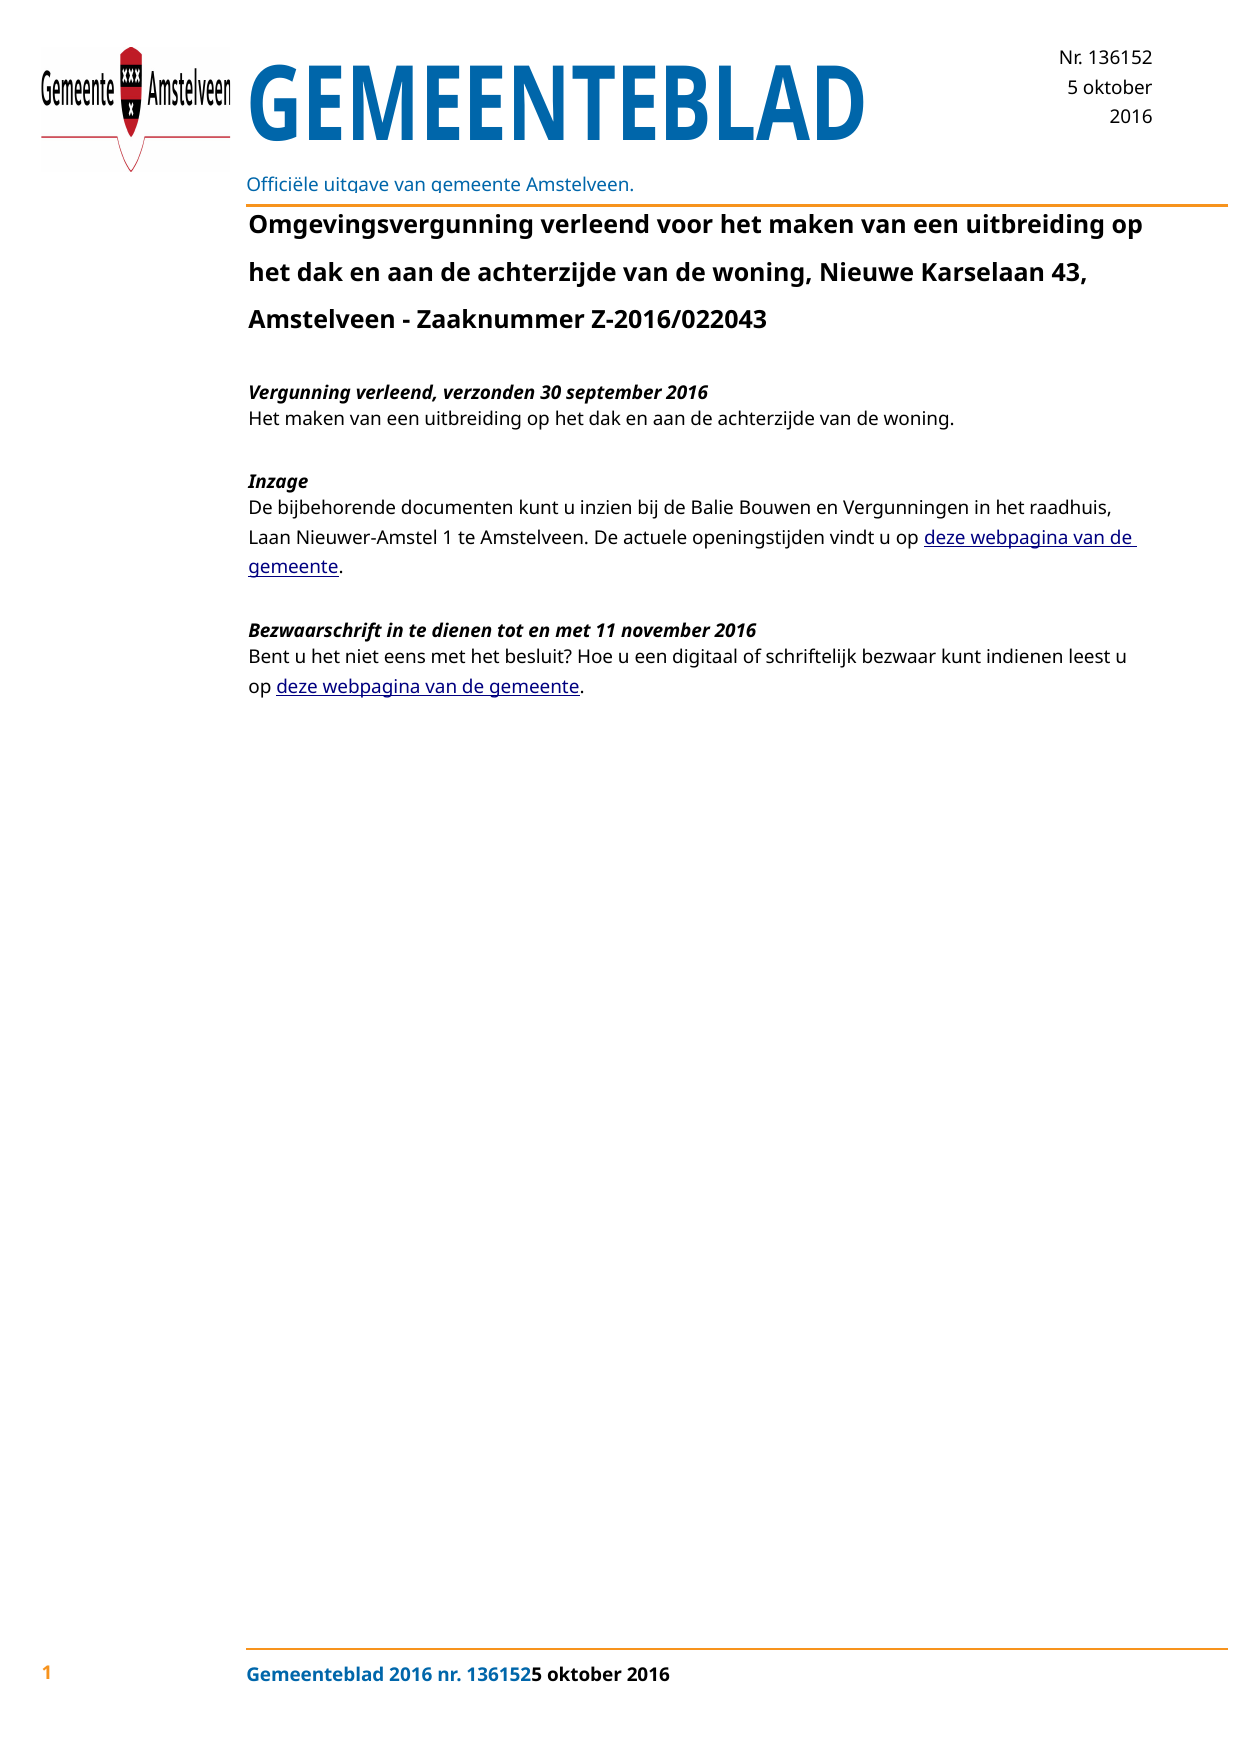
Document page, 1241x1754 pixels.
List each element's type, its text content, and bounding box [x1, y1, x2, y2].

text Vergunning verleend, verzonden 30 september 2016 [248, 379, 1152, 405]
text Bent u het niet eens met het besluit? Hoe u een digitaal of schriftelijk bezwaar kunt indienen leest u op deze webpagina van de gemeente. [248, 643, 1152, 699]
text Het maken van een uitbreiding op het dak en aan de achterzijde van de woning. [248, 405, 1152, 431]
picture [41, 47, 231, 172]
text Bezwaarschrift in te dienen tot en met 11 november 2016 [248, 618, 1152, 643]
text De bijbehorende documenten kunt u inzien bij de Balie Bouwen en Vergunningen in het raadhuis, Laan Nieuwer-Amstel 1 te Amstelveen. De actuele openingstijden vindt u op deze webpagina van de gemeente. [248, 494, 1152, 579]
text Inzage [248, 469, 1152, 494]
text Omgevingsvergunning verleend voor het maken van een uitbreiding op het dak en aan de achterzijde van de woning, Nieuwe Karselaan 43, Amstelveen - Zaaknummer Z-2016/022043 [248, 207, 1152, 336]
